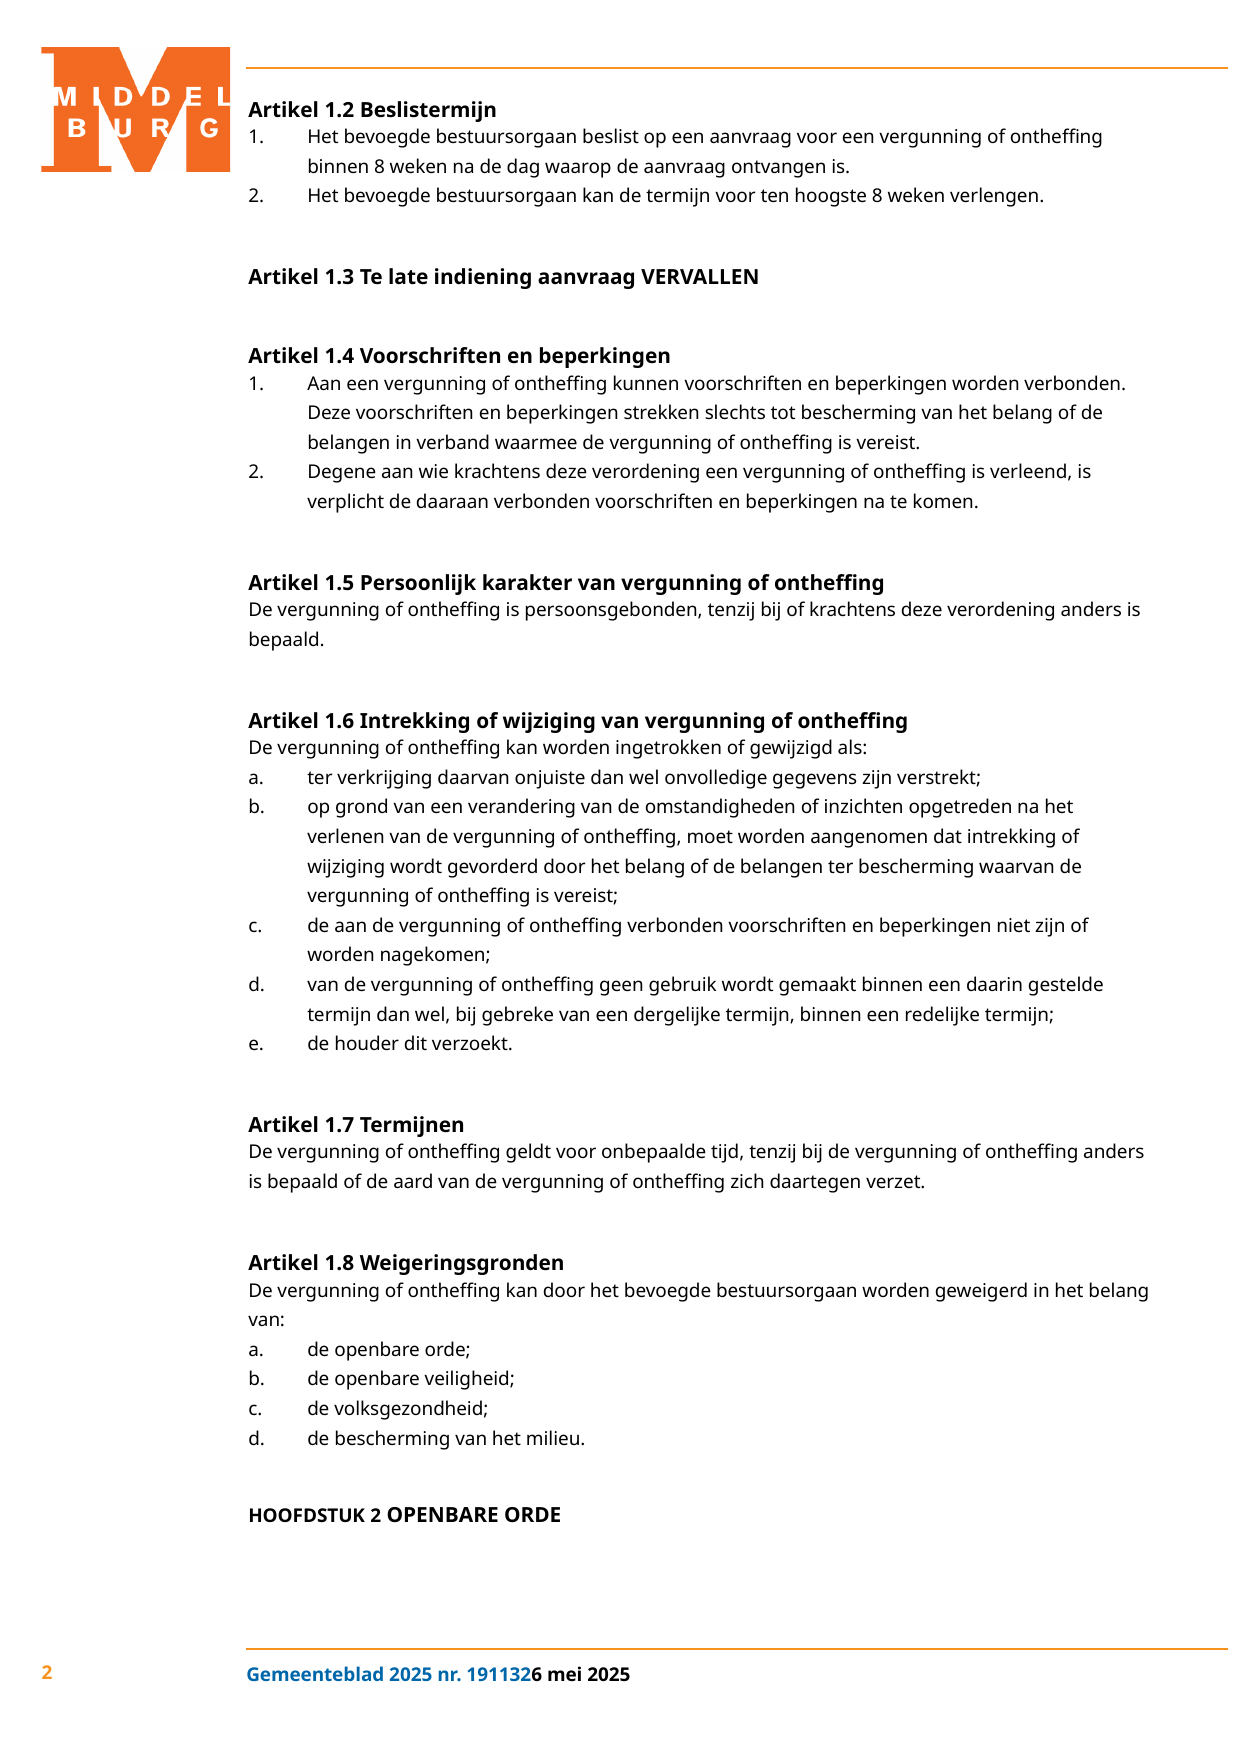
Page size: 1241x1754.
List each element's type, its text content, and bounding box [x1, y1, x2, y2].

text Artikel 1.3 Te late indiening aanvraag VERVALLEN [248, 262, 1152, 291]
list Het bevoegde bestuursorgaan kan de termijn voor ten hoogste 8 weken verlengen. [248, 182, 1152, 208]
text Artikel 1.2 Beslistermijn [248, 95, 1152, 123]
list op grond van een verandering van de omstandigheden of inzichten opgetreden na het verlenen van de vergunning of ontheffing, moet worden aangenomen dat intrekking of wijziging wordt gevorderd door het belang of de belangen ter bescherming waarvan de vergunning of ontheffing is vereist; [248, 794, 1152, 908]
picture [41, 47, 231, 172]
list Aan een vergunning of ontheffing kunnen voorschriften en beperkingen worden verbonden. Deze voorschriften en beperkingen strekken slechts tot bescherming van het belang of de belangen in verband waarmee de vergunning of ontheffing is vereist. [248, 370, 1152, 454]
text HOOFDSTUK 2 OPENBARE ORDE [248, 1500, 1152, 1528]
text De vergunning of ontheffing geldt voor onbepaalde tijd, tenzij bij de vergunning of ontheffing anders is bepaald of de aard van de vergunning of ontheffing zich daartegen verzet. [248, 1139, 1152, 1194]
list de openbare orde; [248, 1336, 1152, 1362]
list Degene aan wie krachtens deze verordening een vergunning of ontheffing is verleend, is verplicht de daaraan verbonden voorschriften en beperkingen na te komen. [248, 458, 1152, 514]
text De vergunning of ontheffing kan worden ingetrokken of gewijzigd als: [248, 734, 1152, 760]
text Artikel 1.6 Intrekking of wijziging van vergunning of ontheffing [248, 706, 1152, 734]
list van de vergunning of ontheffing geen gebruik wordt gemaakt binnen een daarin gestelde termijn dan wel, bij gebreke van een dergelijke termijn, binnen een redelijke termijn; [248, 971, 1152, 1026]
text De vergunning of ontheffing kan door het bevoegde bestuursorgaan worden geweigerd in het belang van: [248, 1277, 1152, 1332]
text Artikel 1.5 Persoonlijk karakter van vergunning of ontheffing [248, 568, 1152, 596]
list de volksgezondheid; [248, 1395, 1152, 1421]
text Artikel 1.4 Voorschriften en beperkingen [248, 341, 1152, 370]
text Artikel 1.7 Termijnen [248, 1110, 1152, 1139]
list de aan de vergunning of ontheffing verbonden voorschriften en beperkingen niet zijn of worden nagekomen; [248, 912, 1152, 967]
list de openbare veiligheid; [248, 1366, 1152, 1391]
list de houder dit verzoekt. [248, 1030, 1152, 1056]
text Artikel 1.8 Weigeringsgronden [248, 1248, 1152, 1277]
list de bescherming van het milieu. [248, 1425, 1152, 1450]
text De vergunning of ontheffing is persoonsgebonden, tenzij bij of krachtens deze verordening anders is bepaald. [248, 596, 1152, 652]
list Het bevoegde bestuursorgaan beslist op een aanvraag voor een vergunning of ontheffing binnen 8 weken na de dag waarop de aanvraag ontvangen is. [248, 123, 1152, 178]
list ter verkrijging daarvan onjuiste dan wel onvolledige gegevens zijn verstrekt; [248, 764, 1152, 790]
